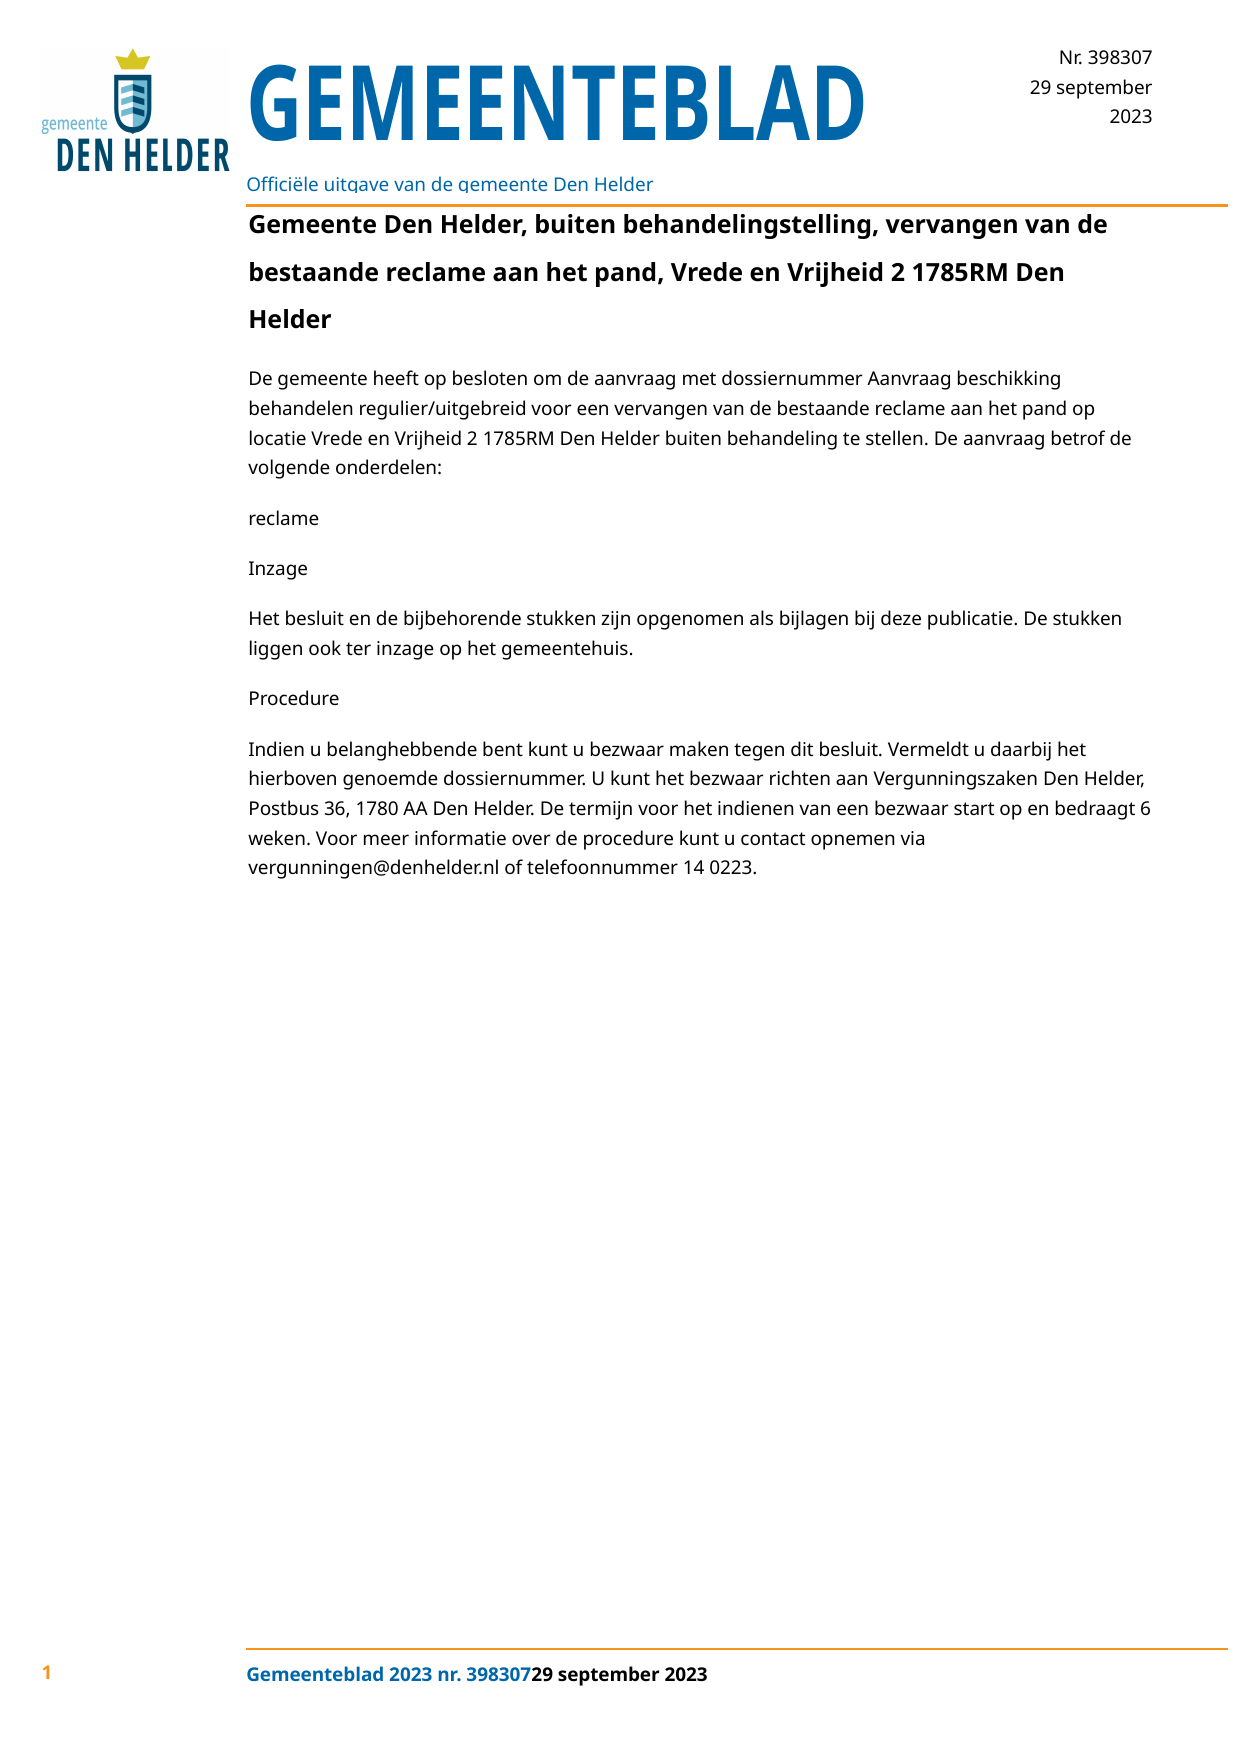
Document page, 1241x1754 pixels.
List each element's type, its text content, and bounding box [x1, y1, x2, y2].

picture [130, 157, 135, 172]
text De gemeente heeft op besloten om de aanvraag met dossiernummer Aanvraag beschikking behandelen regulier/uitgebreid voor een vervangen van de bestaande reclame aan het pand op locatie Vrede en Vrijheid 2 1785RM Den Helder buiten behandeling te stellen. De aanvraag betrof de volgende onderdelen: [248, 366, 1152, 480]
picture [220, 160, 224, 172]
picture [182, 144, 187, 165]
text Inzage [248, 555, 1152, 581]
text Procedure [248, 686, 1152, 711]
picture [100, 154, 106, 172]
text reclame [248, 505, 1152, 530]
picture [63, 144, 68, 165]
text Het besluit en de bijbehorende stukken zijn opgenomen als bijlagen bij deze publicatie. De stukken liggen ook ter inzage op het gemeentehuis. [248, 606, 1152, 661]
picture [41, 47, 231, 172]
text Gemeente Den Helder, buiten behandelingstelling, vervangen van de bestaande reclame aan het pand, Vrede en Vrijheid 2 1785RM Den Helder [248, 207, 1152, 336]
text Indien u belanghebbende bent kunt u bezwaar maken tegen dit besluit. Vermeldt u daarbij het hierboven genoemde dossiernummer. U kunt het bezwaar richten aan Vergunningszaken Den Helder, Postbus 36, 1780 AA Den Helder. De termijn voor het indienen van een bezwaar start op en bedraagt 6 weken. Voor meer informatie over de procedure kunt u contact opnemen via vergunningen@denhelder.nl of telefoonnummer 14 0223. [248, 736, 1152, 880]
